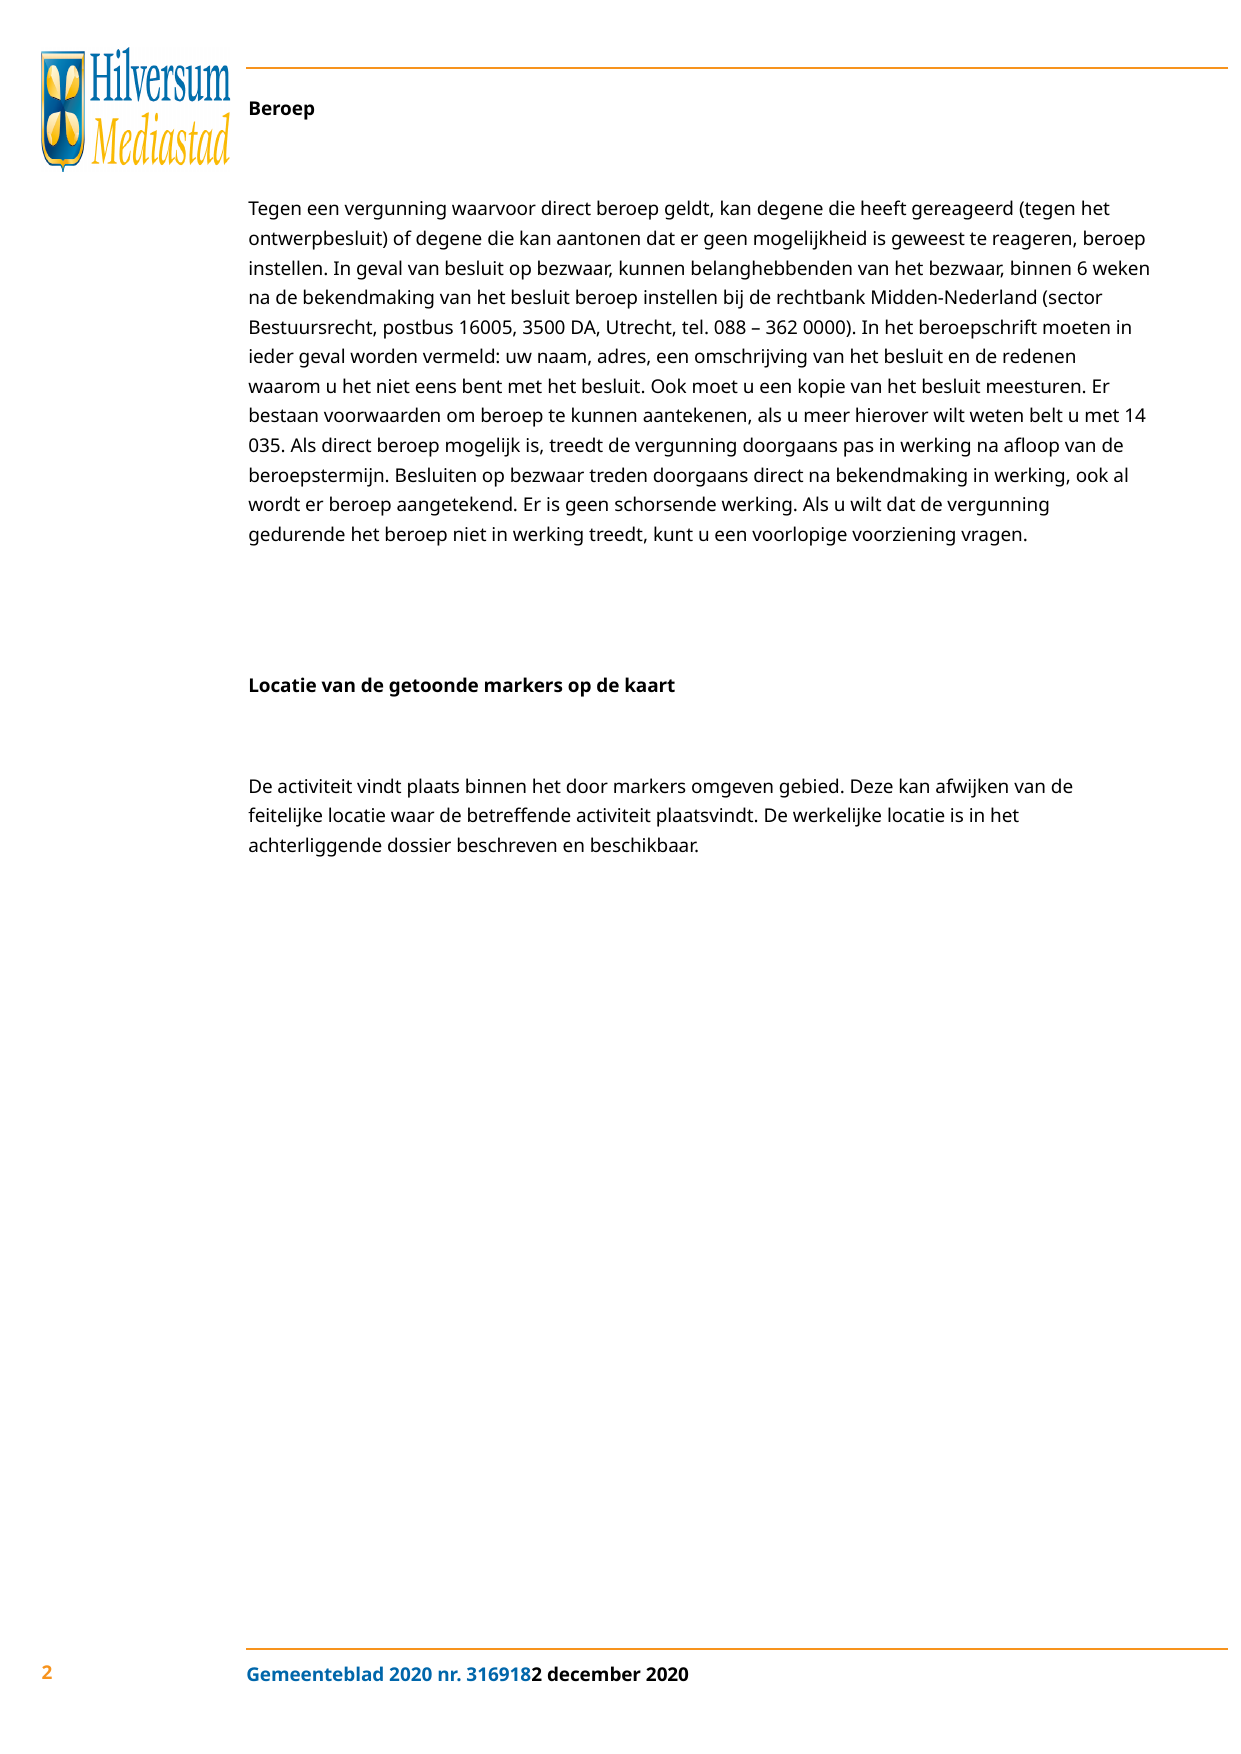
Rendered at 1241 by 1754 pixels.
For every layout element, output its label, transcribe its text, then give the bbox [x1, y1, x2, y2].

picture [41, 47, 231, 172]
text Locatie van de getoonde markers op de kaart [248, 672, 1152, 698]
text De activiteit vindt plaats binnen het door markers omgeven gebied. Deze kan afwijken van de feitelijke locatie waar de betreffende activiteit plaatsvindt. De werkelijke locatie is in het achterliggende dossier beschreven en beschikbaar. [248, 773, 1152, 858]
text Tegen een vergunning waarvoor direct beroep geldt, kan degene die heeft gereageerd (tegen het ontwerpbesluit) of degene die kan aantonen dat er geen mogelijkheid is geweest te reageren, beroep instellen. In geval van besluit op bezwaar, kunnen belanghebbenden van het bezwaar, binnen 6 weken na de bekendmaking van het besluit beroep instellen bij de rechtbank Midden-Nederland (sector Bestuursrecht, postbus 16005, 3500 DA, Utrecht, tel. 088 – 362 0000). In het beroepschrift moeten in ieder geval worden vermeld: uw naam, adres, een omschrijving van het besluit en de redenen waarom u het niet eens bent met het besluit. Ook moet u een kopie van het besluit meesturen. Er bestaan voorwaarden om beroep te kunnen aantekenen, als u meer hierover wilt weten belt u met 14 035. Als direct beroep mogelijk is, treedt de vergunning doorgaans pas in werking na afloop van de beroepstermijn. Besluiten op bezwaar treden doorgaans direct na bekendmaking in werking, ook al wordt er beroep aangetekend. Er is geen schorsende werking. Als u wilt dat de vergunning gedurende het beroep niet in werking treedt, kunt u een voorlopige voorziening vragen. [248, 196, 1152, 547]
text Beroep [248, 95, 1152, 121]
